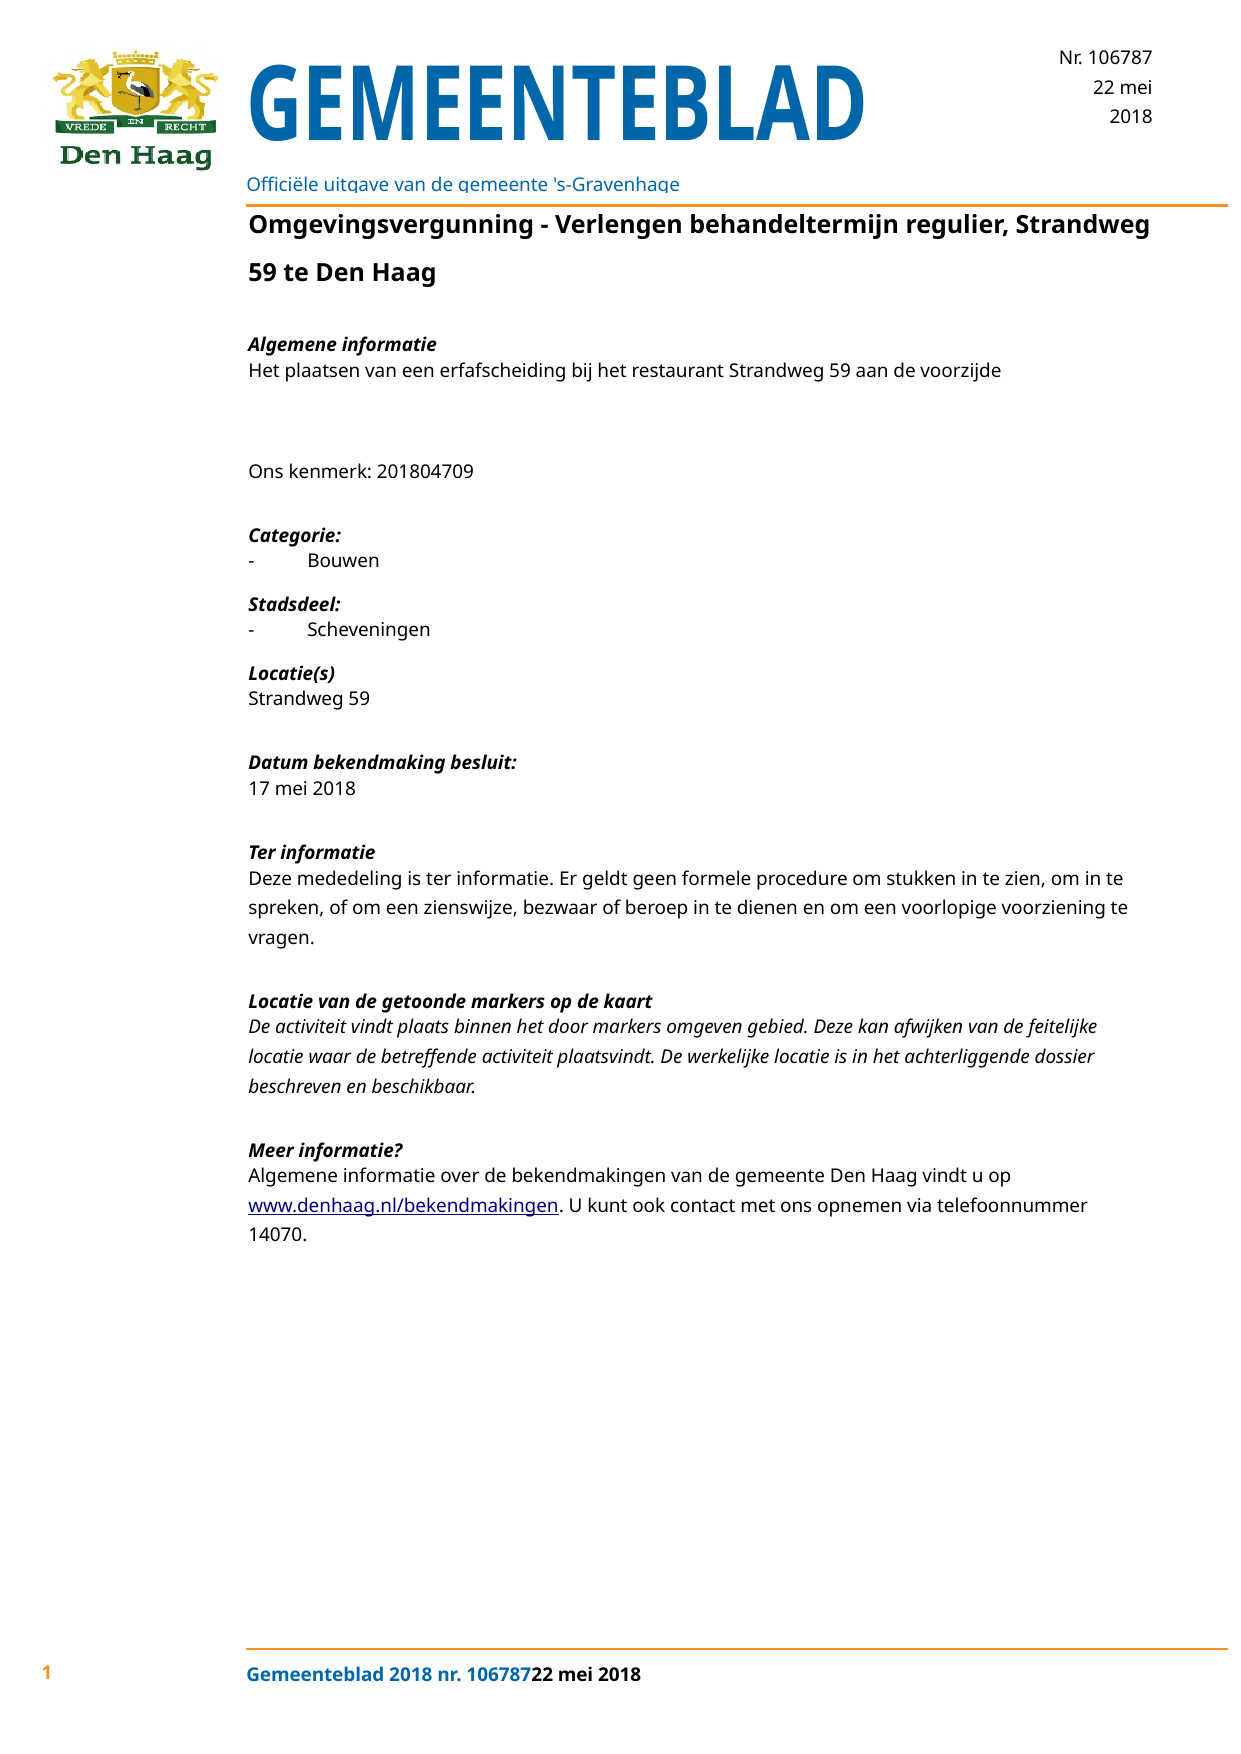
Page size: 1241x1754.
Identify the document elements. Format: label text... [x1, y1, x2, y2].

text Ons kenmerk: 201804709 [248, 458, 1152, 484]
text Algemene informatie over de bekendmakingen van de gemeente Den Haag vindt u op www.denhaag.nl/bekendmakingen. U kunt ook contact met ons opnemen via telefoonnummer 14070. [248, 1162, 1152, 1247]
text Meer informatie? [248, 1137, 1152, 1162]
text Stadsdeel: [248, 591, 1152, 617]
text Omgevingsvergunning - Verlengen behandeltermijn regulier, Strandweg 59 te Den Haag [248, 207, 1152, 288]
text Ter informatie [248, 839, 1152, 865]
list Scheveningen [248, 617, 1152, 642]
text Deze mededeling is ter informatie. Er geldt geen formele procedure om stukken in te zien, om in te spreken, of om een zienswijze, bezwaar of beroep in te dienen en om een voorlopige voorziening te vragen. [248, 865, 1152, 950]
text Het plaatsen van een erfafscheiding bij het restaurant Strandweg 59 aan de voorzijde [248, 357, 1152, 383]
list Bouwen [248, 548, 1152, 573]
text Algemene informatie [248, 331, 1152, 357]
text De activiteit vindt plaats binnen het door markers omgeven gebied. Deze kan afwijken van de feitelijke locatie waar de betreffende activiteit plaatsvindt. De werkelijke locatie is in het achterliggende dossier beschreven en beschikbaar. [248, 1014, 1152, 1098]
text 17 mei 2018 [248, 775, 1152, 801]
picture [41, 47, 231, 172]
text Categorie: [248, 522, 1152, 548]
text Locatie(s) [248, 660, 1152, 685]
text Datum bekendmaking besluit: [248, 749, 1152, 775]
text Locatie van de getoonde markers op de kaart [248, 988, 1152, 1014]
text Strandweg 59 [248, 685, 1152, 711]
